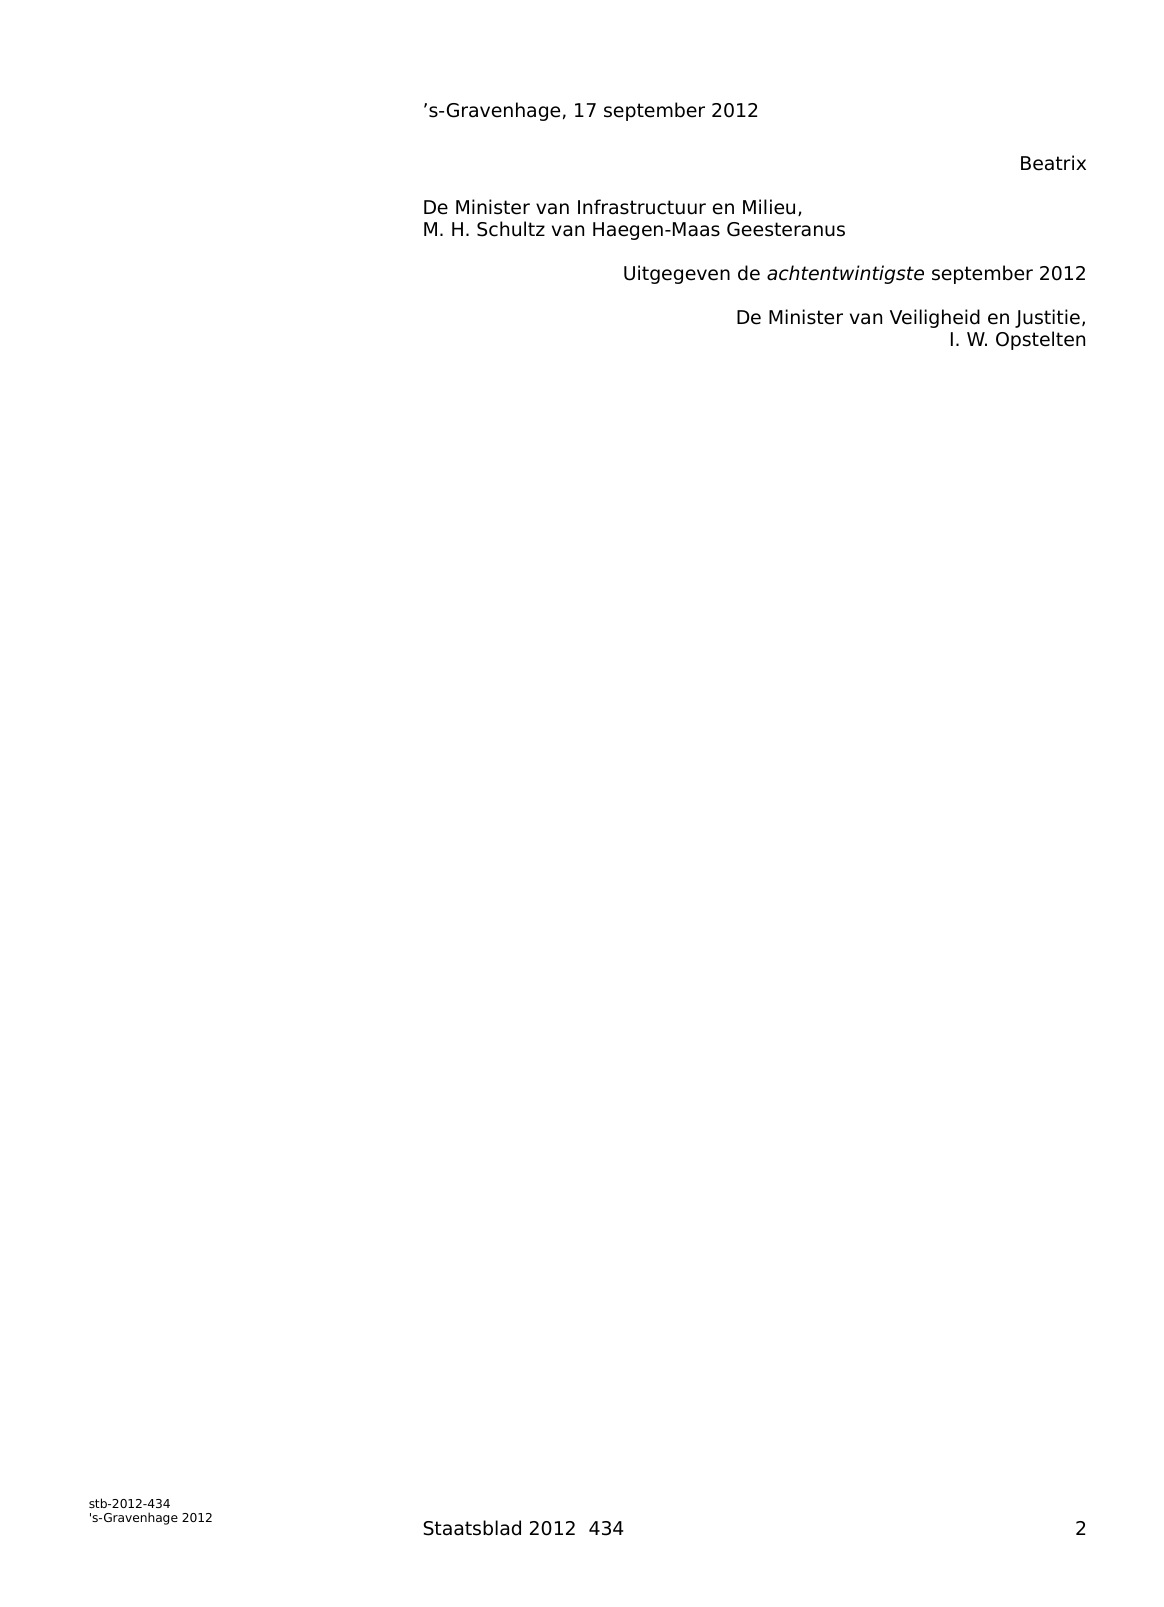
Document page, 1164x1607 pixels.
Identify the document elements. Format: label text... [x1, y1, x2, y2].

text Uitgegeven de achtentwintigste september 2012 [422, 263, 1087, 285]
text De Minister van Infrastructuur en Milieu, M. H. Schultz van Haegen-Maas Geesteranus [422, 197, 1087, 241]
text De Minister van Veiligheid en Justitie, I. W. Opstelten [422, 307, 1087, 351]
text ’s-Gravenhage, 17 september 2012 [422, 100, 1087, 122]
text 's-Gravenhage 2012 [88, 1511, 323, 1525]
text Beatrix [422, 152, 1087, 174]
text stb-2012-434 [88, 1497, 323, 1511]
